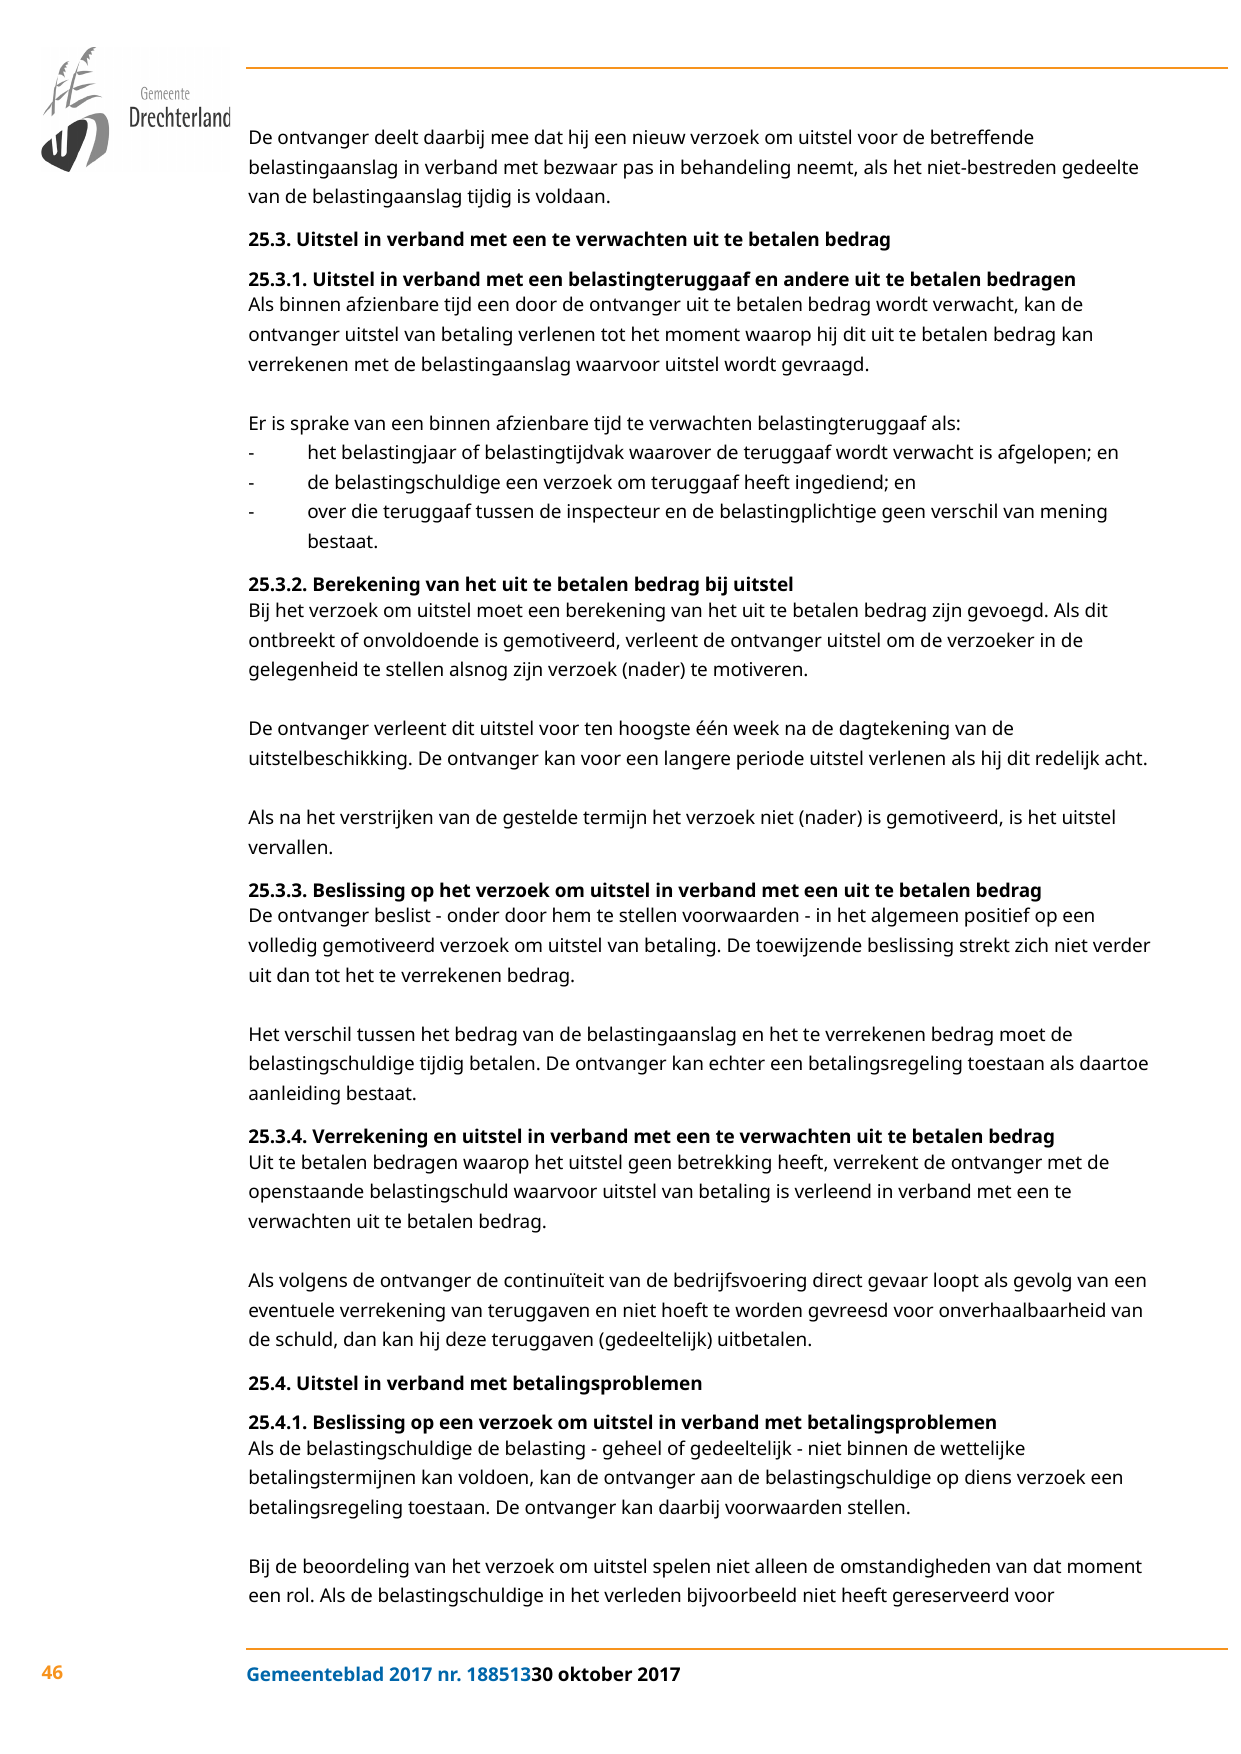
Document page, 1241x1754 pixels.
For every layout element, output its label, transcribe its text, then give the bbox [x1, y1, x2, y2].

text 25.3.1. Uitstel in verband met een belastingteruggaaf en andere uit te betalen bedragen [248, 266, 1152, 292]
text Als na het verstrijken van de gestelde termijn het verzoek niet (nader) is gemotiveerd, is het uitstel vervallen. [248, 804, 1152, 859]
text Als volgens de ontvanger de continuïteit van de bedrijfsvoering direct gevaar loopt als gevolg van een eventuele verrekening van teruggaven en niet hoeft te worden gevreesd voor onverhaalbaarheid van de schuld, dan kan hij deze teruggaven (gedeeltelijk) uitbetalen. [248, 1267, 1152, 1352]
text Bij de beoordeling van het verzoek om uitstel spelen niet alleen de omstandigheden van dat moment een rol. Als de belastingschuldige in het verleden bijvoorbeeld niet heeft gereserveerd voor [248, 1553, 1152, 1608]
text Als binnen afzienbare tijd een door de ontvanger uit te betalen bedrag wordt verwacht, kan de ontvanger uitstel van betaling verlenen tot het moment waarop hij dit uit te betalen bedrag kan verrekenen met de belastingaanslag waarvoor uitstel wordt gevraagd. [248, 292, 1152, 377]
list de belastingschuldige een verzoek om teruggaaf heeft ingediend; en [248, 469, 1152, 495]
text Uit te betalen bedragen waarop het uitstel geen betrekking heeft, verrekent de ontvanger met de openstaande belastingschuld waarvoor uitstel van betaling is verleend in verband met een te verwachten uit te betalen bedrag. [248, 1149, 1152, 1234]
text 25.4.1. Beslissing op een verzoek om uitstel in verband met betalingsproblemen [248, 1409, 1152, 1435]
text 25.4. Uitstel in verband met betalingsproblemen [248, 1370, 1152, 1395]
text 25.3.4. Verrekening en uitstel in verband met een te verwachten uit te betalen bedrag [248, 1123, 1152, 1149]
list over die teruggaaf tussen de inspecteur en de belastingplichtige geen verschil van mening bestaat. [248, 499, 1152, 554]
text Als de belastingschuldige de belasting - geheel of gedeeltelijk - niet binnen de wettelijke betalingstermijnen kan voldoen, kan de ontvanger aan de belastingschuldige op diens verzoek een betalingsregeling toestaan. De ontvanger kan daarbij voorwaarden stellen. [248, 1435, 1152, 1519]
text De ontvanger deelt daarbij mee dat hij een nieuw verzoek om uitstel voor de betreffende belastingaanslag in verband met bezwaar pas in behandeling neemt, als het niet-bestreden gedeelte van de belastingaanslag tijdig is voldaan. [248, 124, 1152, 209]
text De ontvanger verleent dit uitstel voor ten hoogste één week na de dagtekening van de uitstelbeschikking. De ontvanger kan voor een langere periode uitstel verlenen als hij dit redelijk acht. [248, 716, 1152, 771]
list het belastingjaar of belastingtijdvak waarover de teruggaaf wordt verwacht is afgelopen; en [248, 439, 1152, 465]
text 25.3.2. Berekening van het uit te betalen bedrag bij uitstel [248, 571, 1152, 597]
text De ontvanger beslist - onder door hem te stellen voorwaarden - in het algemeen positief op een volledig gemotiveerd verzoek om uitstel van betaling. De toewijzende beslissing strekt zich niet verder uit dan tot het te verrekenen bedrag. [248, 903, 1152, 988]
text Er is sprake van een binnen afzienbare tijd te verwachten belastingteruggaaf als: [248, 410, 1152, 436]
text Het verschil tussen het bedrag van de belastingaanslag en het te verrekenen bedrag moet de belastingschuldige tijdig betalen. De ontvanger kan echter een betalingsregeling toestaan als daartoe aanleiding bestaat. [248, 1021, 1152, 1106]
picture [41, 47, 231, 172]
text 25.3. Uitstel in verband met een te verwachten uit te betalen bedrag [248, 227, 1152, 252]
text 25.3.3. Beslissing op het verzoek om uitstel in verband met een uit te betalen bedrag [248, 877, 1152, 903]
text Bij het verzoek om uitstel moet een berekening van het uit te betalen bedrag zijn gevoegd. Als dit ontbreekt of onvoldoende is gemotiveerd, verleent de ontvanger uitstel om de verzoeker in de gelegenheid te stellen alsnog zijn verzoek (nader) te motiveren. [248, 597, 1152, 682]
